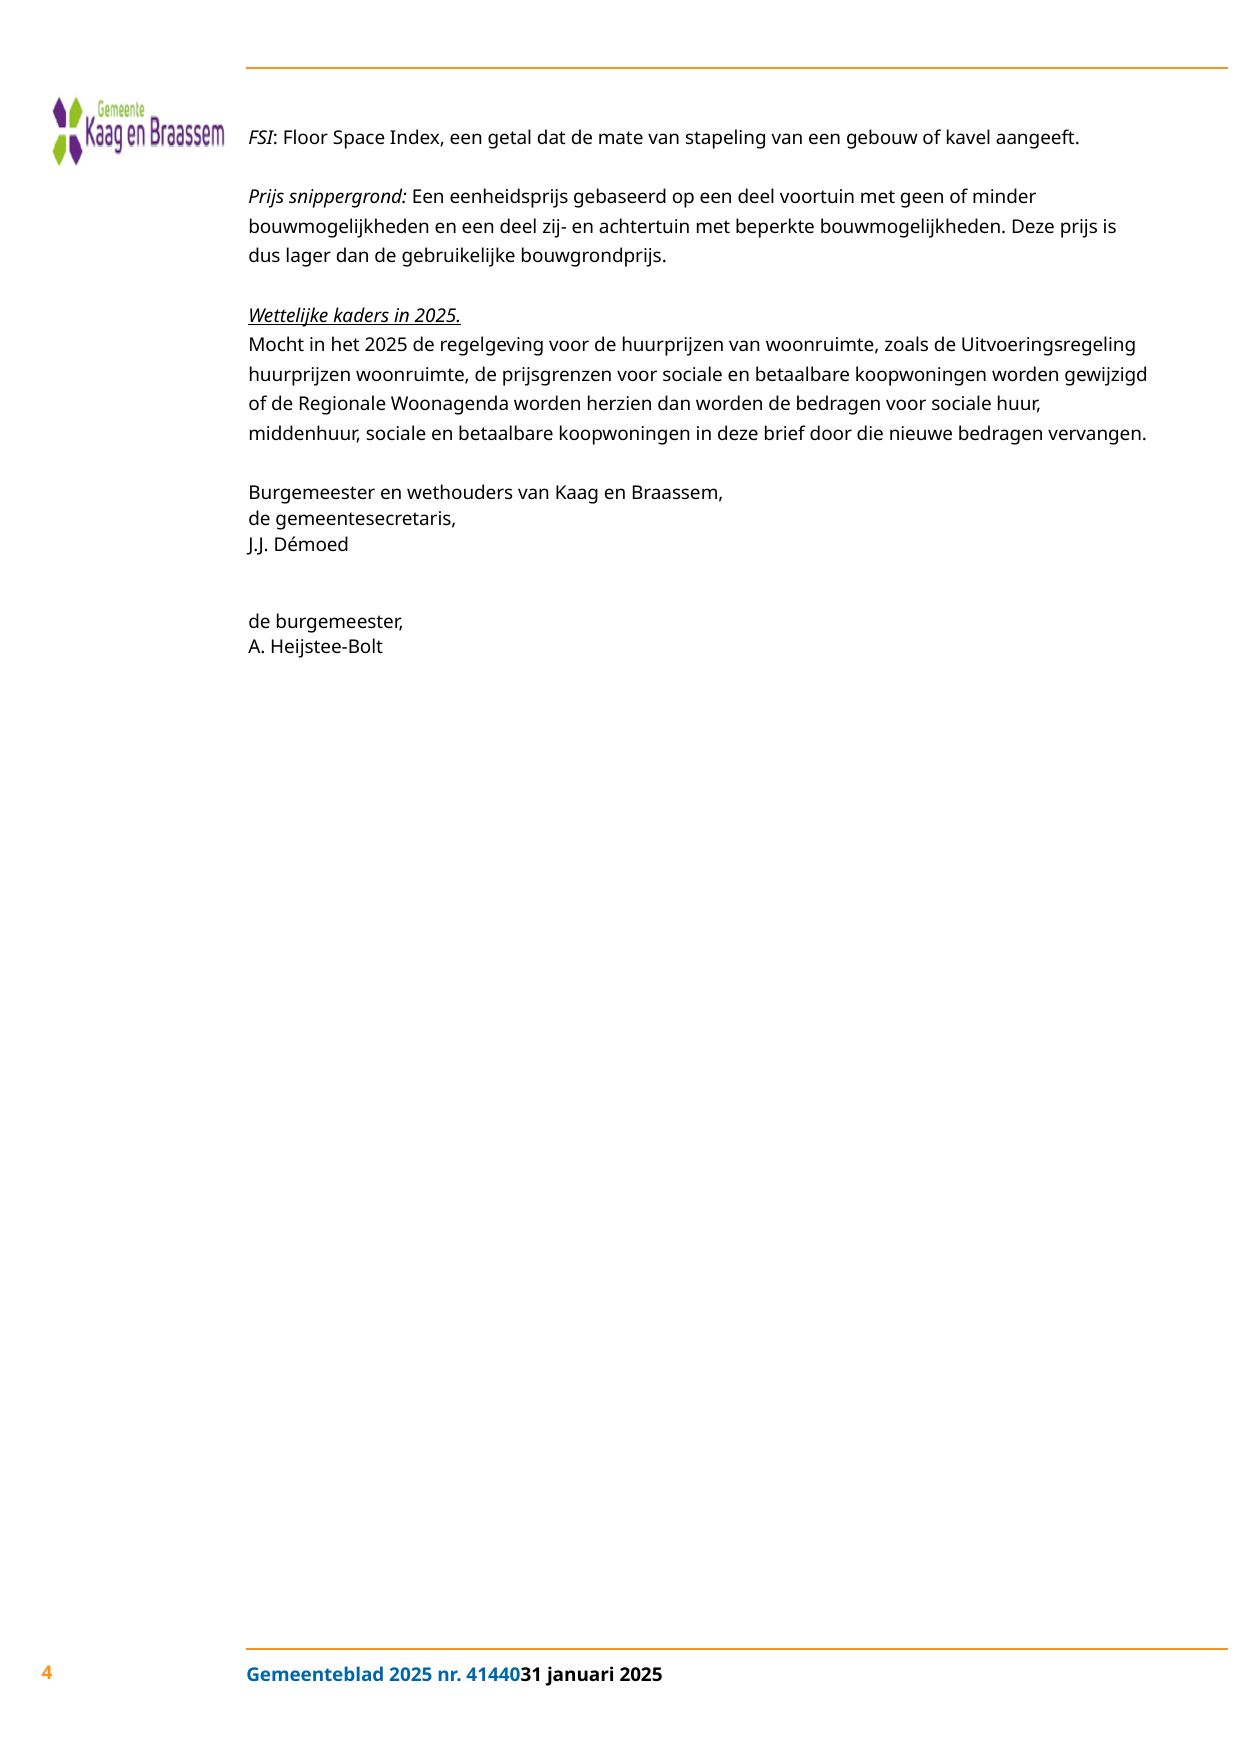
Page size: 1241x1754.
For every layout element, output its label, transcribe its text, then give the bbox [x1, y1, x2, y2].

text A. Heijstee-Bolt [248, 634, 1152, 659]
text Burgemeester en wethouders van Kaag en Braassem, [248, 479, 1152, 505]
text de gemeentesecretaris, [248, 505, 1152, 531]
text Mocht in het 2025 de regelgeving voor de huurprijzen van woonruimte, zoals de Uitvoeringsregeling huurprijzen woonruimte, de prijsgrenzen voor sociale en betaalbare koopwoningen worden gewijzigd of de Regionale Woonagenda worden herzien dan worden de bedragen voor sociale huur, middenhuur, sociale en betaalbare koopwoningen in deze brief door die nieuwe bedragen vervangen. [248, 331, 1152, 446]
picture [41, 47, 231, 172]
text FSI: Floor Space Index, een getal dat de mate van stapeling van een gebouw of kavel aangeeft. [248, 124, 1152, 150]
text Wettelijke kaders in 2025. [248, 302, 1152, 328]
text J.J. Démoed [248, 531, 1152, 557]
text Prijs snippergrond: Een eenheidsprijs gebaseerd op een deel voortuin met geen of minder bouwmogelijkheden en een deel zij- en achtertuin met beperkte bouwmogelijkheden. Deze prijs is dus lager dan de gebruikelijke bouwgrondprijs. [248, 183, 1152, 268]
text de burgemeester, [248, 608, 1152, 634]
